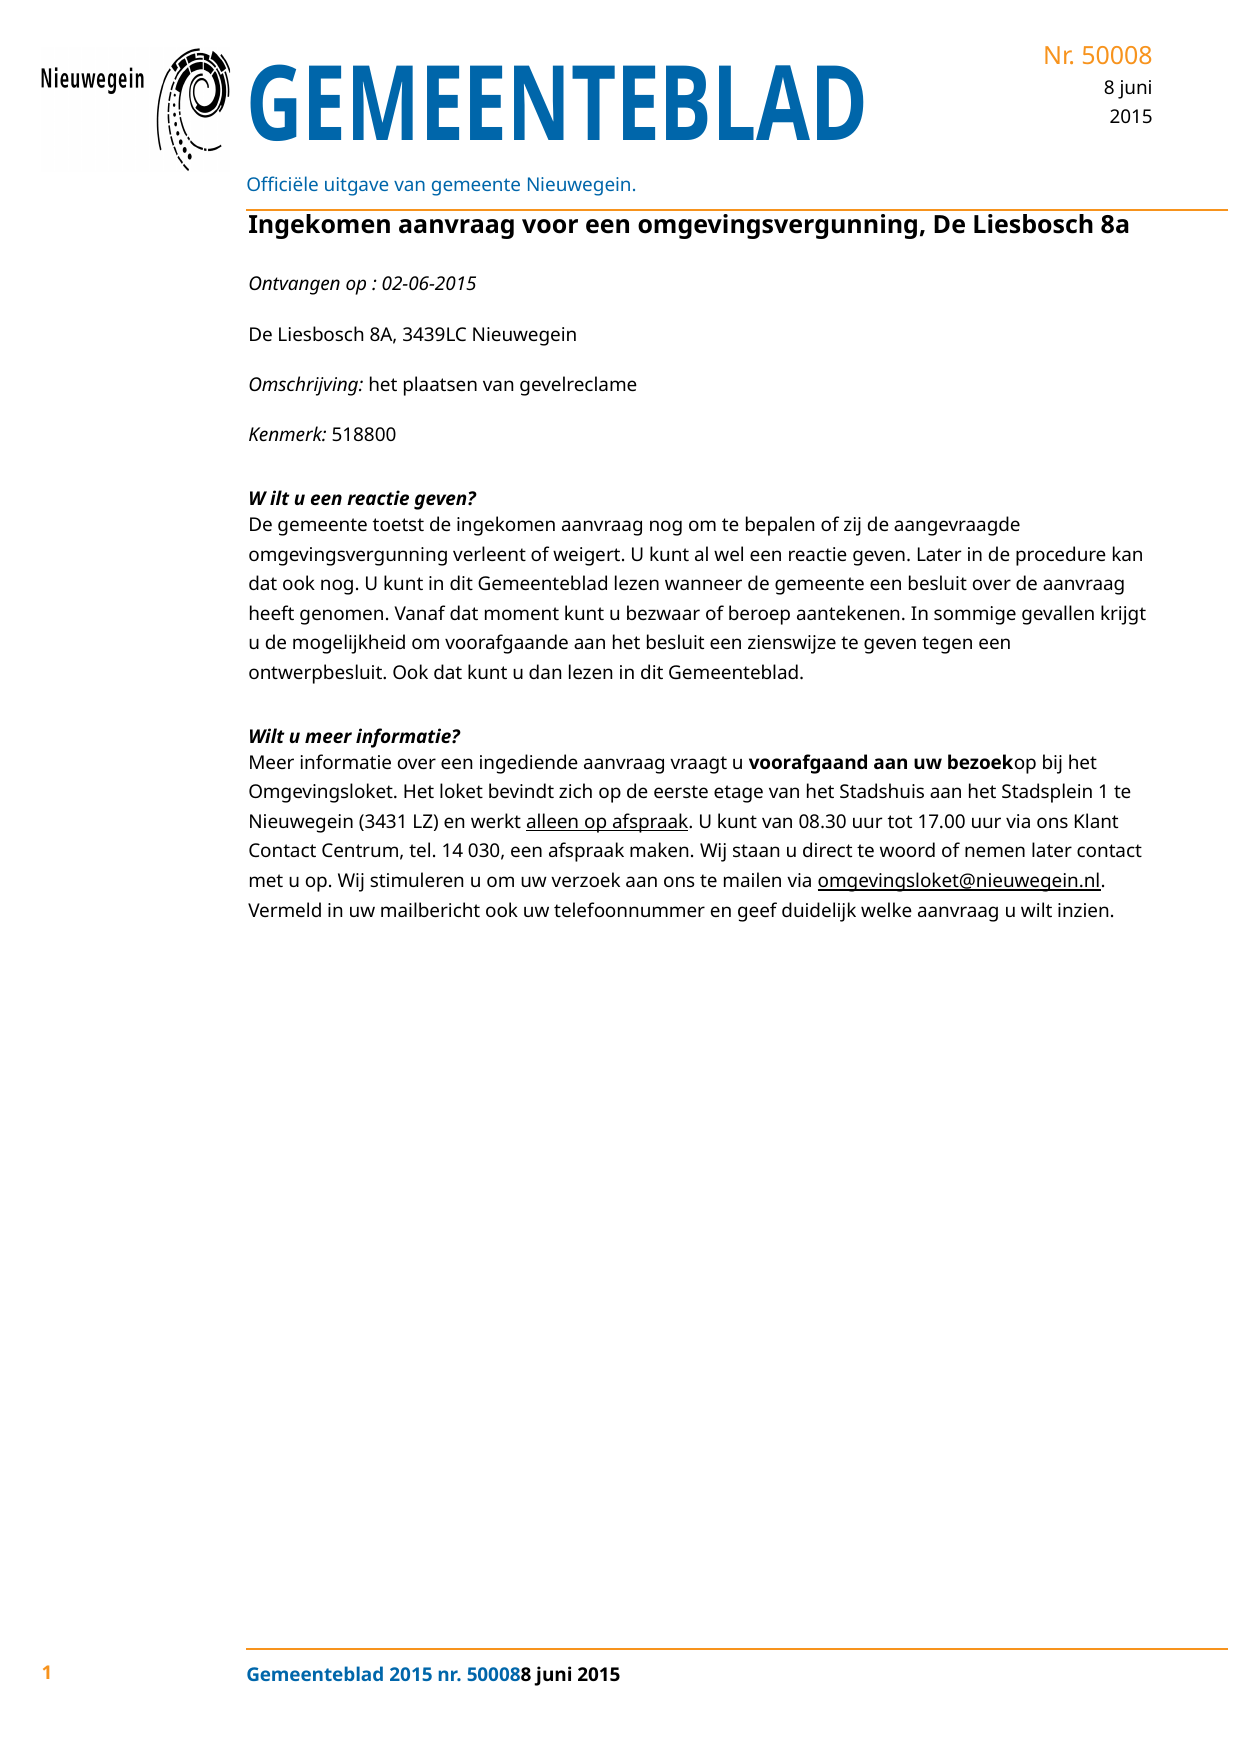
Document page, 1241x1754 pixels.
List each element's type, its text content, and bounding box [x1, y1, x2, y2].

text Meer informatie over een ingediende aanvraag vraagt u voorafgaand aan uw bezoekop bij het Omgevingsloket. Het loket bevindt zich op de eerste etage van het Stadshuis aan het Stadsplein 1 te Nieuwegein (3431 LZ) en werkt alleen op afspraak. U kunt van 08.30 uur tot 17.00 uur via ons Klant Contact Centrum, tel. 14 030, een afspraak maken. Wij staan u direct te woord of nemen later contact met u op. Wij stimuleren u om uw verzoek aan ons te mailen via omgevingsloket@nieuwegein.nl. Vermeld in uw mailbericht ook uw telefoonnummer en geef duidelijk welke aanvraag u wilt inzien. [248, 749, 1152, 922]
text Wilt u meer informatie? [248, 723, 1152, 749]
text Kenmerk: 518800 [248, 422, 1152, 447]
text De Liesbosch 8A, 3439LC Nieuwegein [248, 321, 1152, 346]
text Ingekomen aanvraag voor een omgevingsvergunning, De Liesbosch 8a [248, 211, 1152, 241]
text Omschrijving: het plaatsen van gevelreclame [248, 371, 1152, 397]
picture [41, 47, 231, 172]
text De gemeente toetst de ingekomen aanvraag nog om te bepalen of zij de aangevraagde omgevingsvergunning verleent of weigert. U kunt al wel een reactie geven. Later in de procedure kan dat ook nog. U kunt in dit Gemeenteblad lezen wanneer de gemeente een besluit over de aanvraag heeft genomen. Vanaf dat moment kunt u bezwaar of beroep aantekenen. In sommige gevallen krijgt u de mogelijkheid om voorafgaande aan het besluit een zienswijze te geven tegen een ontwerpbesluit. Ook dat kunt u dan lezen in dit Gemeenteblad. [248, 511, 1152, 685]
text W ilt u een reactie geven? [248, 486, 1152, 511]
text Ontvangen op : 02-06-2015 [248, 270, 1152, 296]
